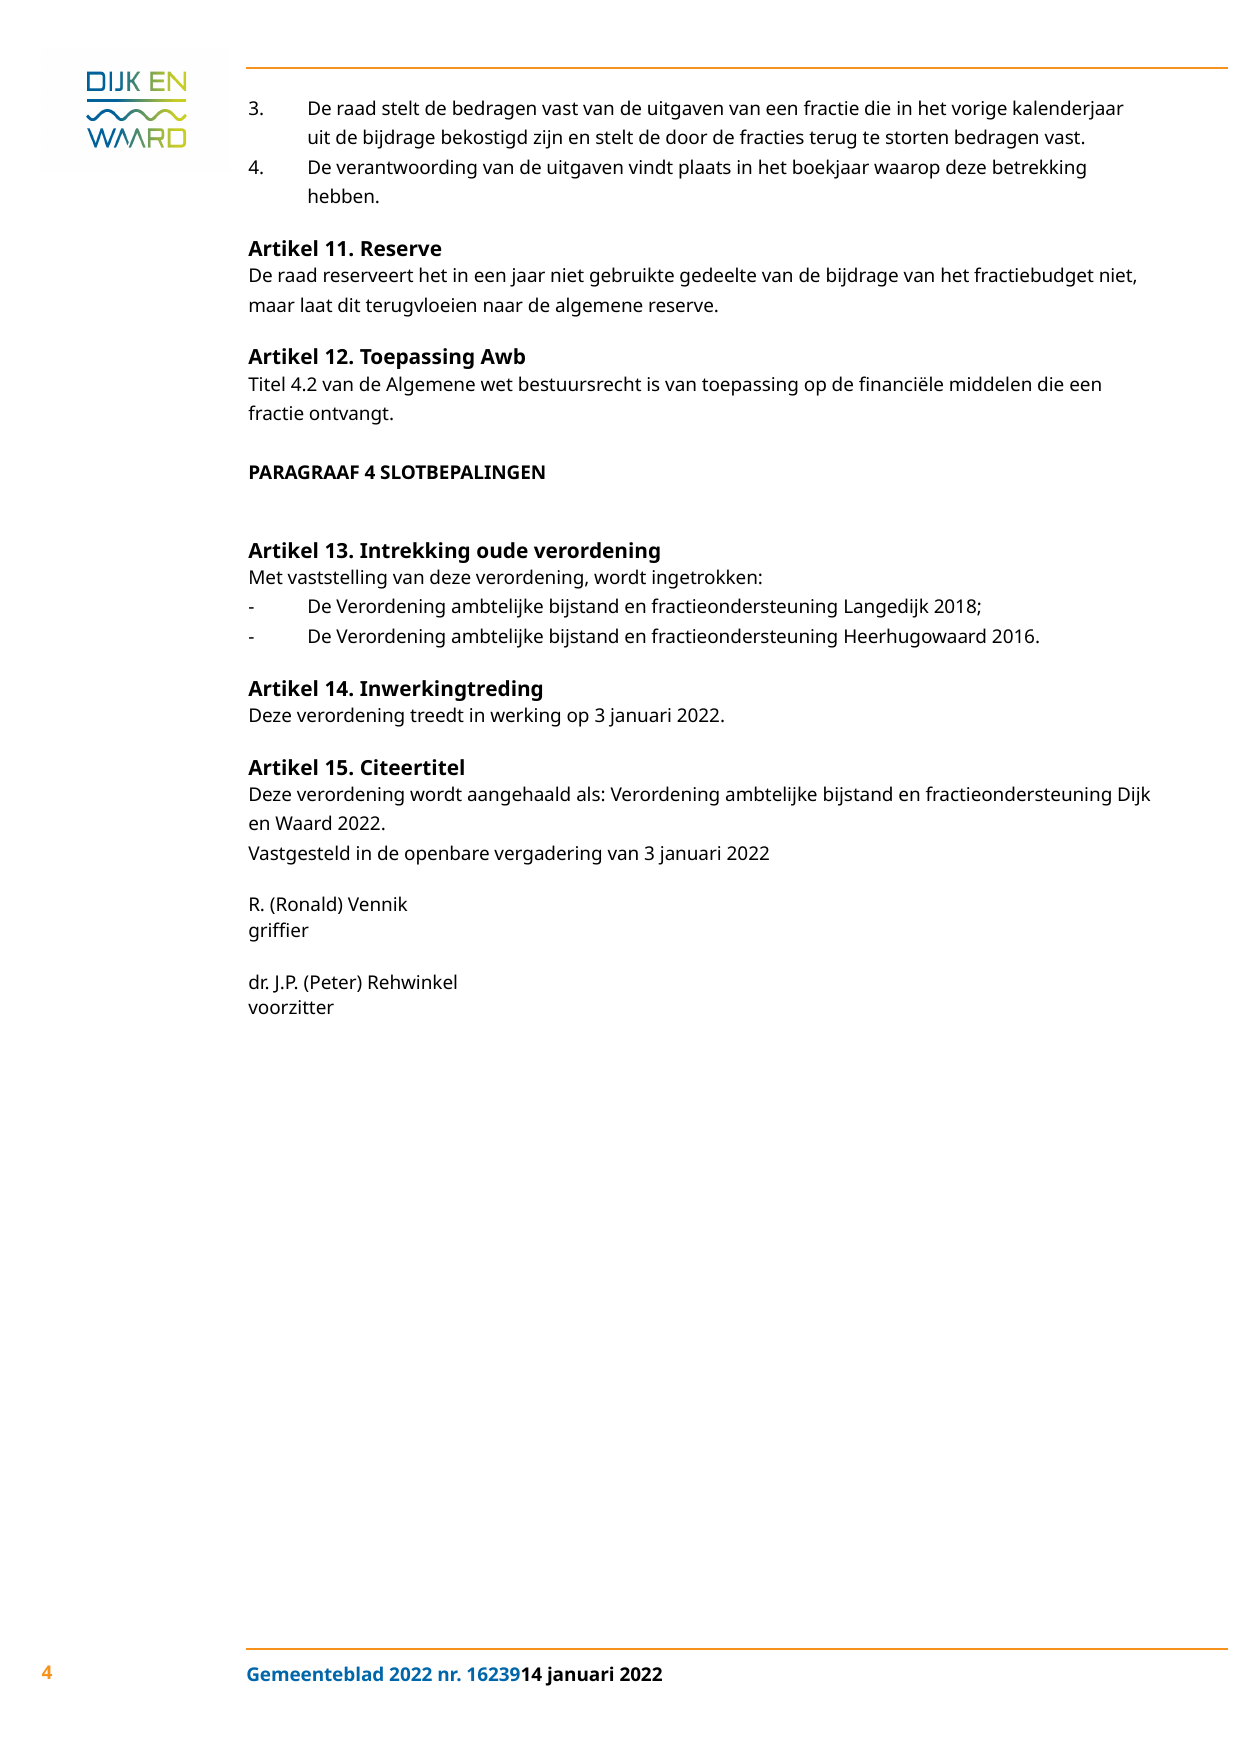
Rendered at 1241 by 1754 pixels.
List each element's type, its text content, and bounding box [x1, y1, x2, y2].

list De Verordening ambtelijke bijstand en fractieondersteuning Heerhugowaard 2016. [248, 623, 1152, 649]
text Artikel 15. Citeertitel [248, 753, 1152, 781]
text De raad reserveert het in een jaar niet gebruikte gedeelte van de bijdrage van het fractiebudget niet, maar laat dit terugvloeien naar de algemene reserve. [248, 262, 1152, 318]
text voorzitter [248, 994, 1152, 1020]
text dr. J.P. (Peter) Rehwinkel [248, 969, 1152, 994]
list De raad stelt de bedragen vast van de uitgaven van een fractie die in het vorige kalenderjaar uit de bijdrage bekostigd zijn en stelt de door de fracties terug te storten bedragen vast. [248, 95, 1152, 150]
text Titel 4.2 van de Algemene wet bestuursrecht is van toepassing op de financiële middelen die een fractie ontvangt. [248, 371, 1152, 426]
list De verantwoording van de uitgaven vindt plaats in het boekjaar waarop deze betrekking hebben. [248, 154, 1152, 209]
text R. (Ronald) Vennik [248, 892, 1152, 917]
text PARAGRAAF 4 SLOTBEPALINGEN [248, 459, 1152, 485]
text griffier [248, 917, 1152, 943]
text Artikel 11. Reserve [248, 234, 1152, 262]
text Deze verordening wordt aangehaald als: Verordening ambtelijke bijstand en fractieondersteuning Dijk en Waard 2022. [248, 781, 1152, 836]
text Vastgesteld in de openbare vergadering van 3 januari 2022 [248, 840, 1152, 866]
text Artikel 12. Toepassing Awb [248, 342, 1152, 371]
picture [41, 47, 231, 172]
text Deze verordening treedt in werking op 3 januari 2022. [248, 702, 1152, 728]
text Artikel 13. Intrekking oude verordening [248, 536, 1152, 564]
text Artikel 14. Inwerkingtreding [248, 674, 1152, 702]
list De Verordening ambtelijke bijstand en fractieondersteuning Langedijk 2018; [248, 594, 1152, 619]
text Met vaststelling van deze verordening, wordt ingetrokken: [248, 564, 1152, 590]
